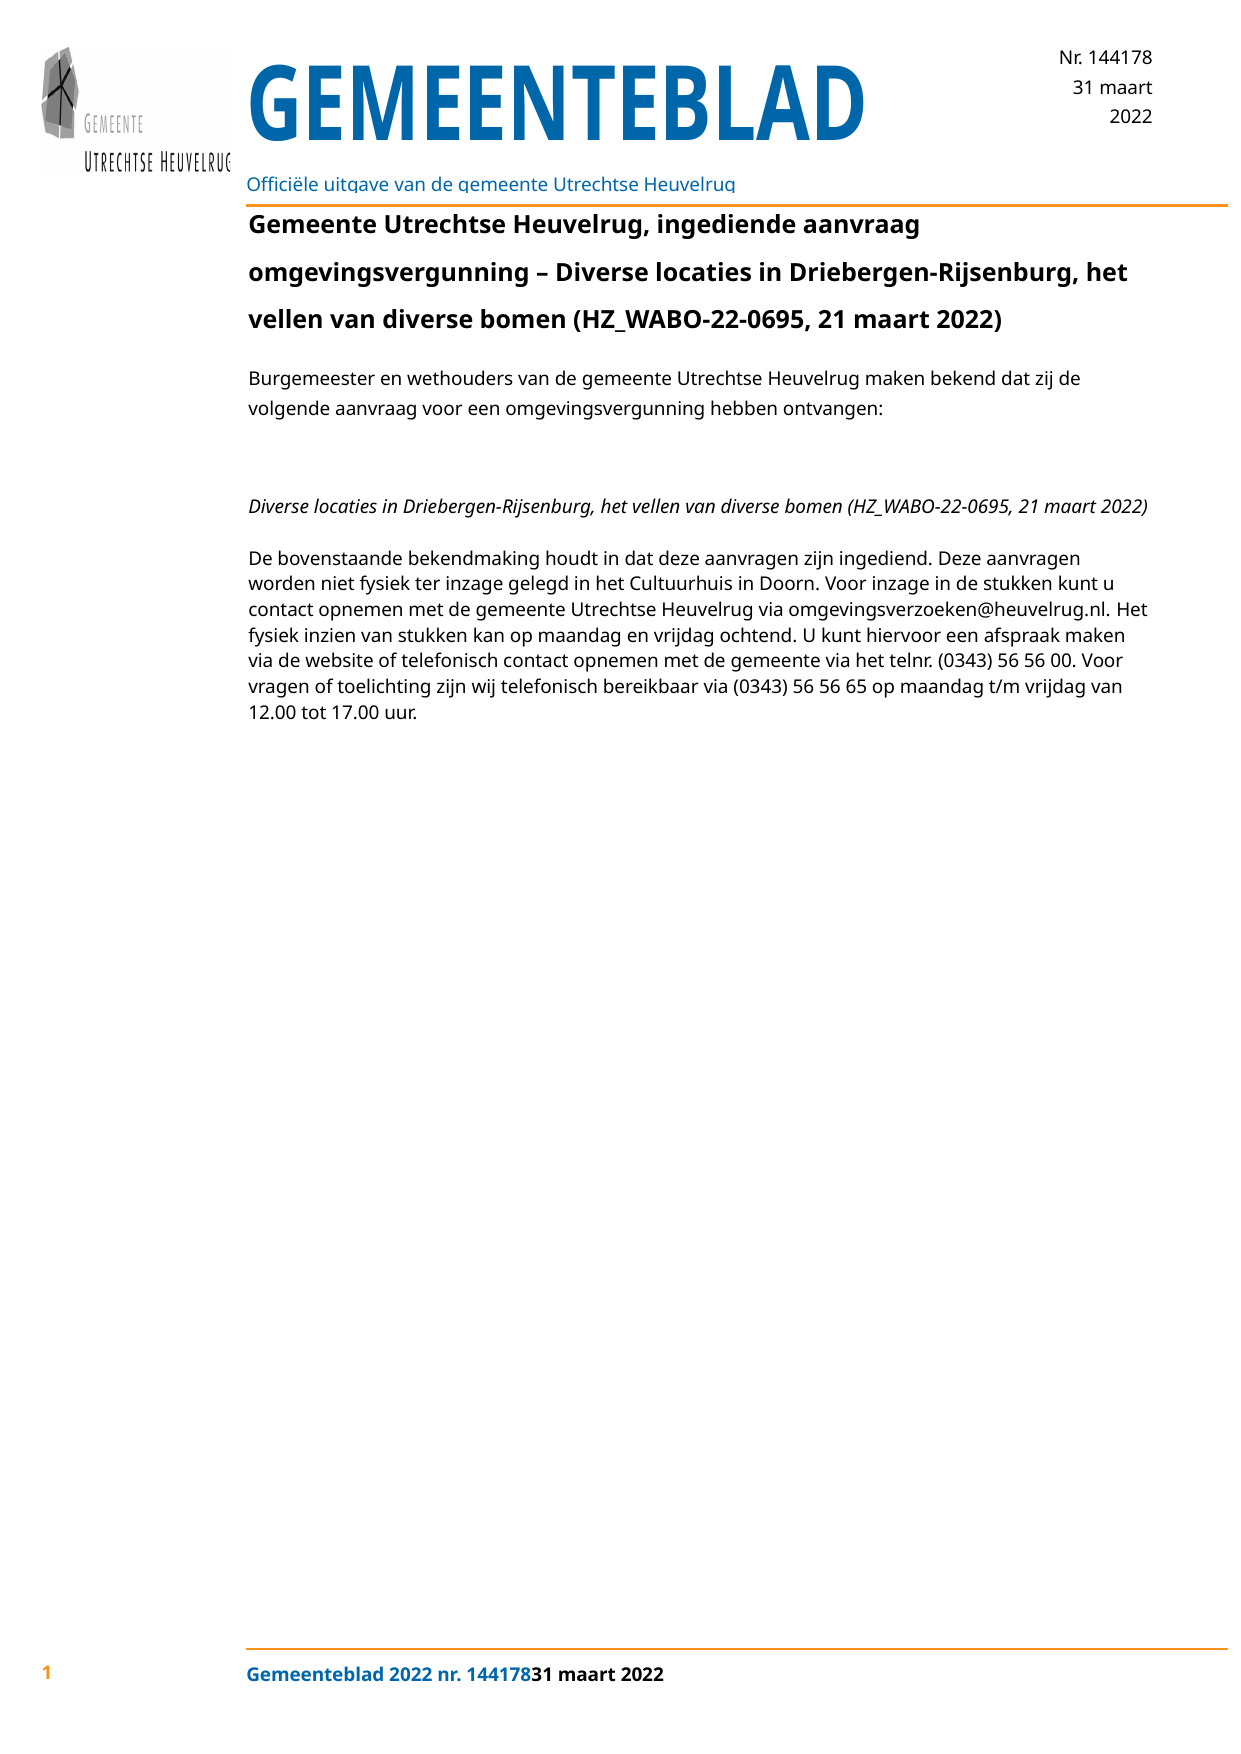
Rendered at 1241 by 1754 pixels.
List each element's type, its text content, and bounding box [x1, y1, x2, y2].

text Gemeente Utrechtse Heuvelrug, ingediende aanvraag omgevingsvergunning – Diverse locaties in Driebergen-Rijsenburg, het vellen van diverse bomen (HZ_WABO-22-0695, 21 maart 2022) [248, 207, 1152, 336]
text Burgemeester en wethouders van de gemeente Utrechtse Heuvelrug maken bekend dat zij de volgende aanvraag voor een omgevingsvergunning hebben ontvangen: [248, 366, 1152, 421]
text Diverse locaties in Driebergen-Rijsenburg, het vellen van diverse bomen (HZ_WABO-22-0695, 21 maart 2022) [248, 493, 1152, 519]
picture [41, 47, 231, 172]
text De bovenstaande bekendmaking houdt in dat deze aanvragen zijn ingediend. Deze aanvragen worden niet fysiek ter inzage gelegd in het Cultuurhuis in Doorn. Voor inzage in de stukken kunt u contact opnemen met de gemeente Utrechtse Heuvelrug via omgevingsverzoeken@heuvelrug.nl. Het fysiek inzien van stukken kan op maandag en vrijdag ochtend. U kunt hiervoor een afspraak maken via de website of telefonisch contact opnemen met de gemeente via het telnr. (0343) 56 56 00. Voor vragen of toelichting zijn wij telefonisch bereikbaar via (0343) 56 56 65 op maandag t/m vrijdag van 12.00 tot 17.00 uur. [248, 545, 1152, 725]
